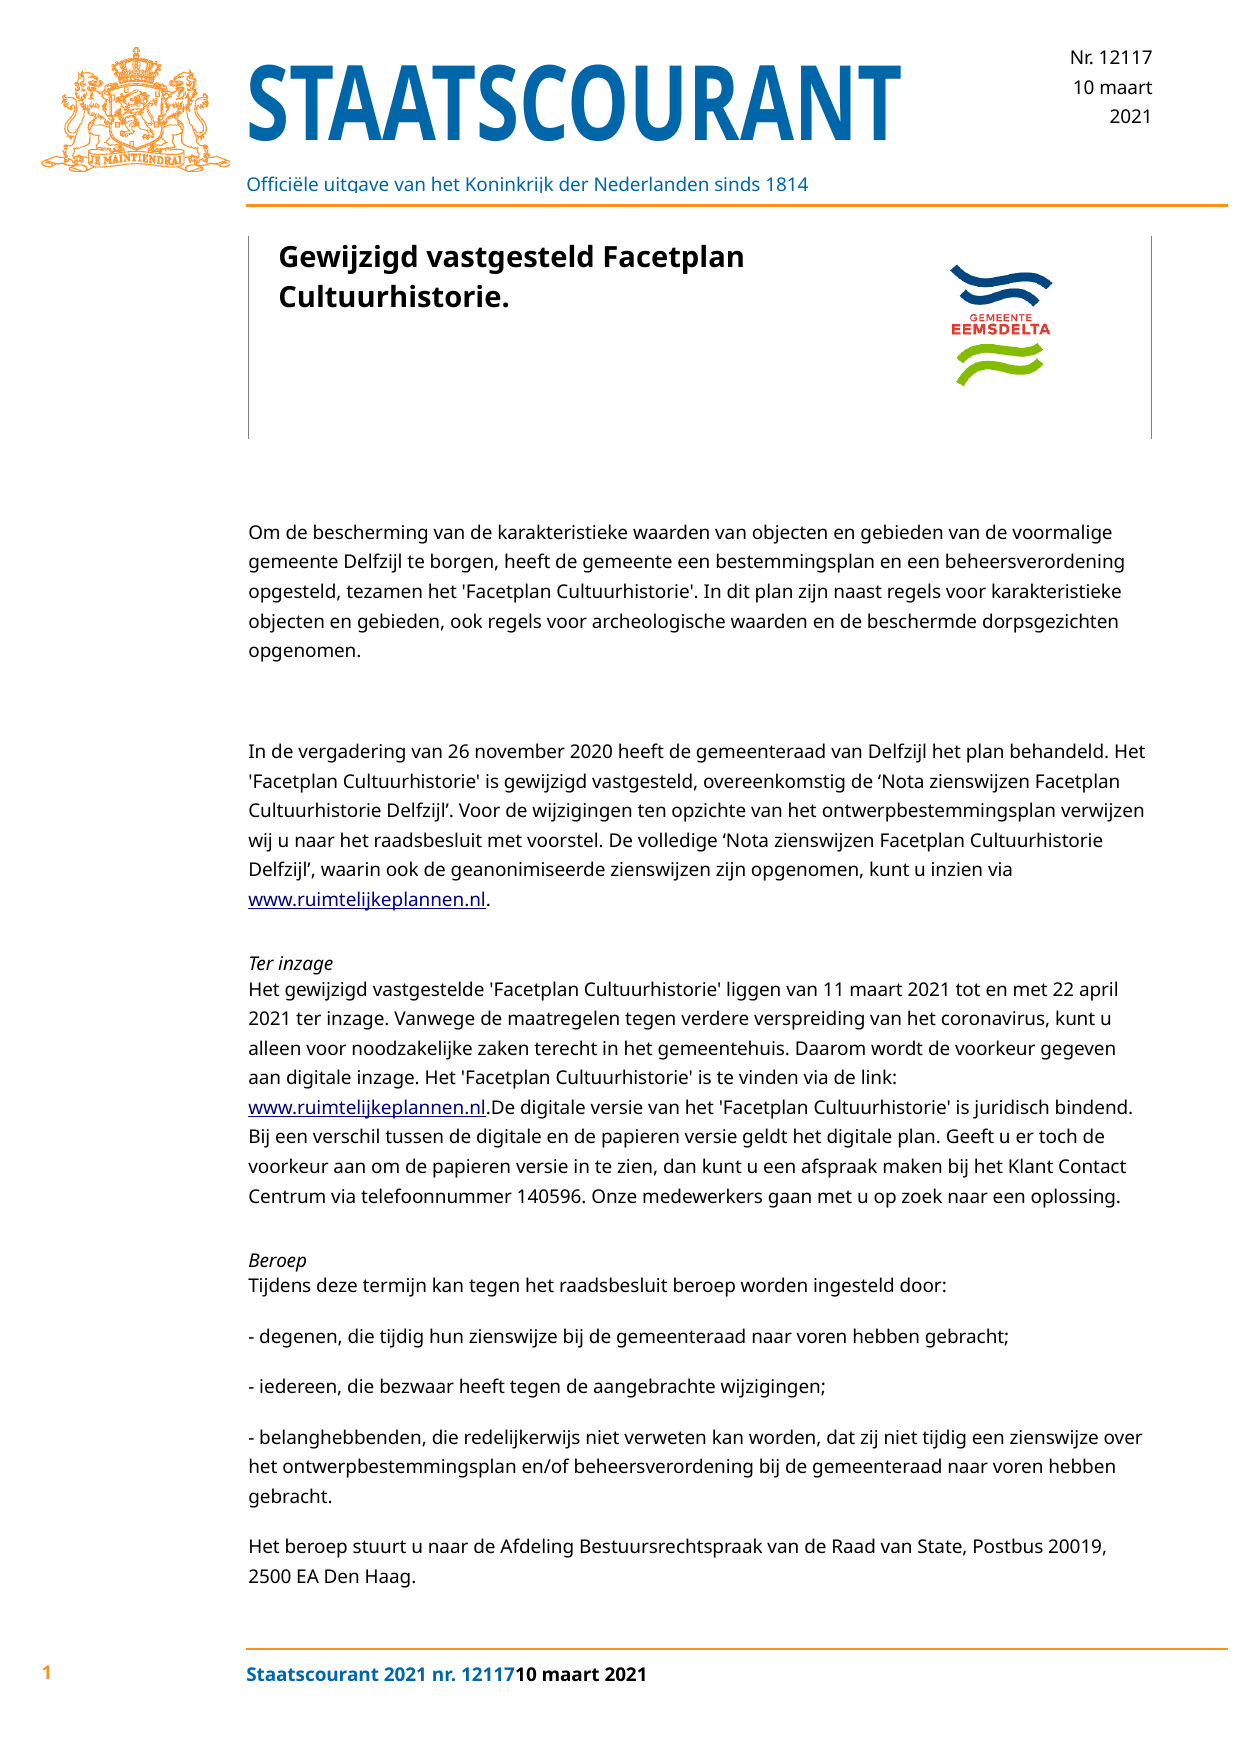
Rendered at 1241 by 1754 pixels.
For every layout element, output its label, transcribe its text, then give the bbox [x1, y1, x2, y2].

text - iedereen, die bezwaar heeft tegen de aangebrachte wijzigingen; [248, 1373, 1152, 1399]
table_header [850, 414, 1151, 439]
table_header Gewijzigd vastgesteld Facetplan Cultuurhistorie. [249, 236, 850, 439]
picture [912, 236, 1090, 414]
picture [41, 47, 231, 172]
text Tijdens deze termijn kan tegen het raadsbesluit beroep worden ingesteld door: [248, 1273, 1152, 1298]
text - degenen, die tijdig hun zienswijze bij de gemeenteraad naar voren hebben gebracht; [248, 1323, 1152, 1349]
text Het gewijzigd vastgestelde 'Facetplan Cultuurhistorie' liggen van 11 maart 2021 tot en met 22 april 2021 ter inzage. Vanwege de maatregelen tegen verdere verspreiding van het coronavirus, kunt u alleen voor noodzakelijke zaken terecht in het gemeentehuis. Daarom wordt de voorkeur gegeven aan digitale inzage. Het 'Facetplan Cultuurhistorie' is te vinden via de link: www.ruimtelijkeplannen.nl.De digitale versie van het 'Facetplan Cultuurhistorie' is juridisch bindend. Bij een verschil tussen de digitale en de papieren versie geldt het digitale plan. Geeft u er toch de voorkeur aan om de papieren versie in te zien, dan kunt u een afspraak maken bij het Klant Contact Centrum via telefoonnummer 140596. Onze medewerkers gaan met u op zoek naar een oplossing. [248, 976, 1152, 1209]
table_header [1090, 236, 1151, 413]
text In de vergadering van 26 november 2020 heeft de gemeenteraad van Delfzijl het plan behandeld. Het 'Facetplan Cultuurhistorie' is gewijzigd vastgesteld, overeenkomstig de ‘Nota zienswijzen Facetplan Cultuurhistorie Delfzijl’. Voor de wijzigingen ten opzichte van het ontwerpbestemmingsplan verwijzen wij u naar het raadsbesluit met voorstel. De volledige ‘Nota zienswijzen Facetplan Cultuurhistorie Delfzijl’, waarin ook de geanonimiseerde zienswijzen zijn opgenomen, kunt u inzien via www.ruimtelijkeplannen.nl. [248, 738, 1152, 912]
text Om de bescherming van de karakteristieke waarden van objecten en gebieden van de voormalige gemeente Delfzijl te borgen, heeft de gemeente een bestemmingsplan en een beheersverordening opgesteld, tezamen het 'Facetplan Cultuurhistorie'. In dit plan zijn naast regels voor karakteristieke objecten en gebieden, ook regels voor archeologische waarden en de beschermde dorpsgezichten opgenomen. [248, 519, 1152, 663]
text - belanghebbenden, die redelijkerwijs niet verweten kan worden, dat zij niet tijdig een zienswijze over het ontwerpbestemmingsplan en/of beheersverordening bij de gemeenteraad naar voren hebben gebracht. [248, 1424, 1152, 1509]
text Ter inzage [248, 950, 1152, 976]
text Beroep [248, 1247, 1152, 1273]
table_header [850, 236, 912, 413]
text Het beroep stuurt u naar de Afdeling Bestuursrechtspraak van de Raad van State, Postbus 20019, 2500 EA Den Haag. [248, 1533, 1152, 1589]
